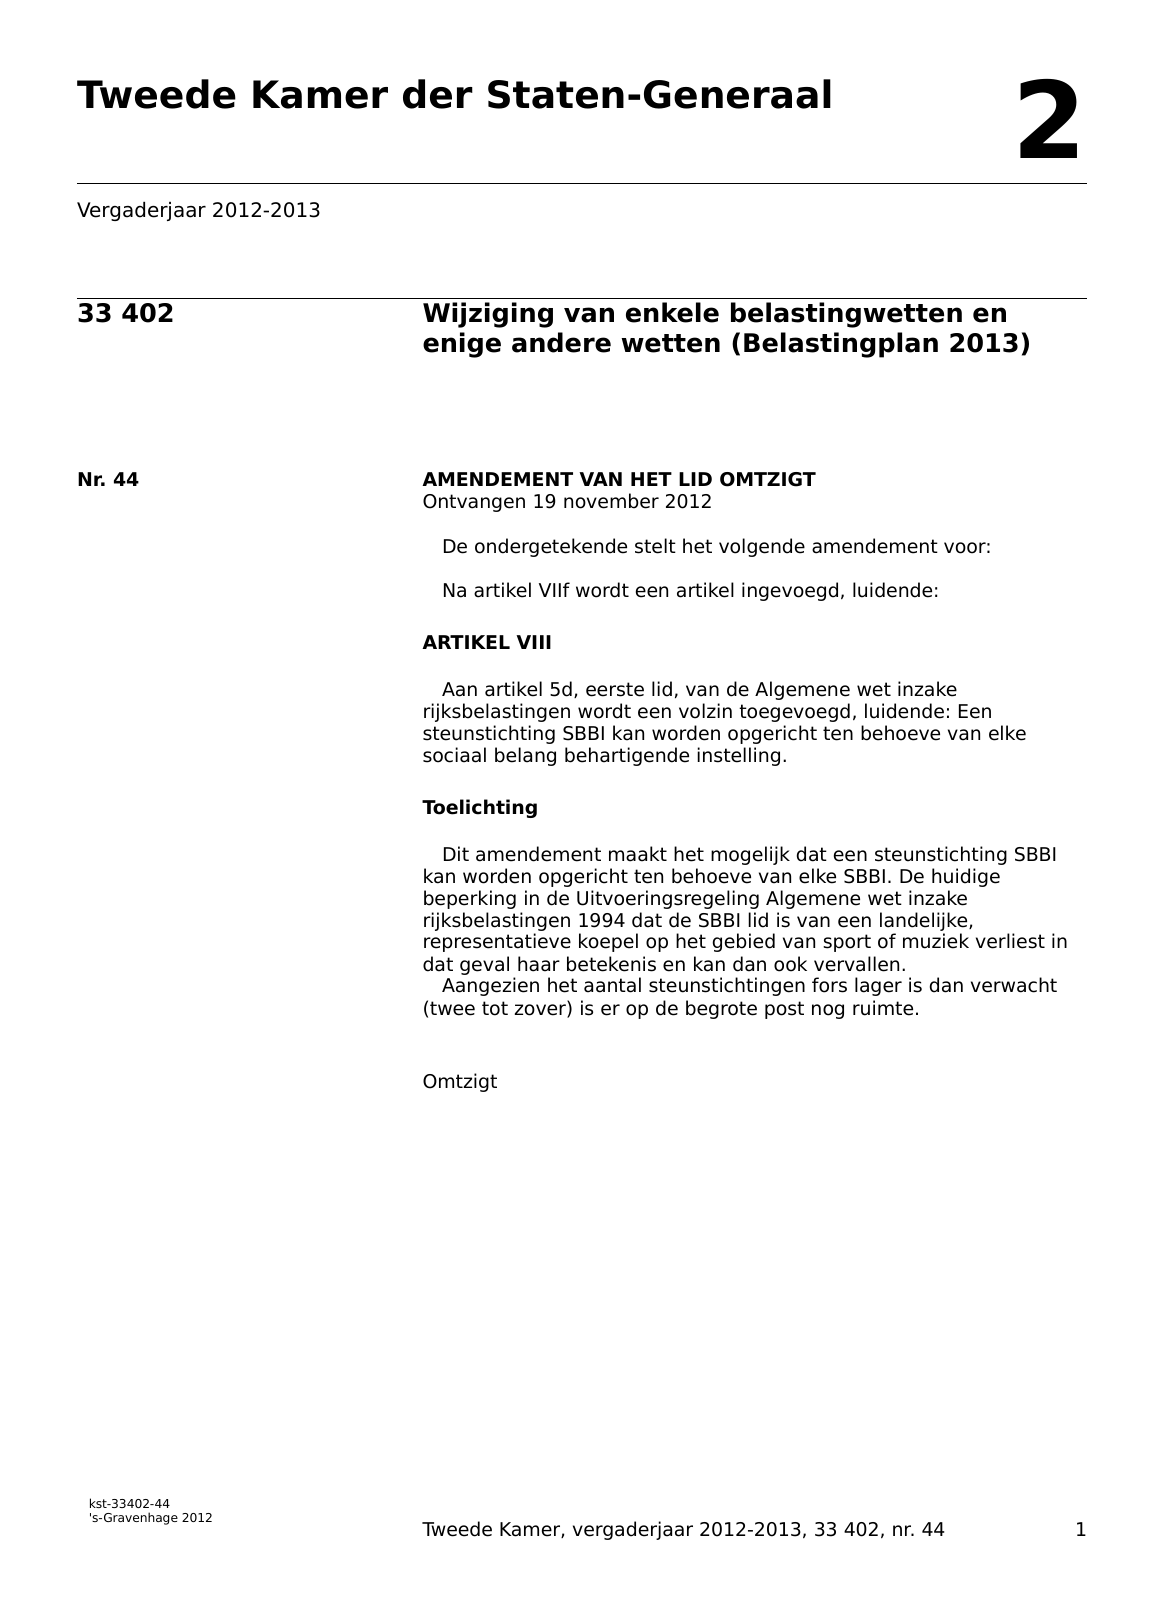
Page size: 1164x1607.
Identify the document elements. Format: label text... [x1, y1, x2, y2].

text De ondergetekende stelt het volgende amendement voor: [422, 536, 1087, 557]
text Aangezien het aantal steunstichtingen fors lager is dan verwacht (twee tot zover) is er op de begrote post nog ruimte. [422, 975, 1087, 1019]
text 's-Gravenhage 2012 [88, 1511, 323, 1525]
table_header 2 [886, 59, 1087, 183]
text Dit amendement maakt het mogelijk dat een steunstichting SBBI kan worden opgericht ten behoeve van elke SBBI. De huidige beperking in de Uitvoeringsregeling Algemene wet inzake rijksbelastingen 1994 dat de SBBI lid is van een landelijke, representatieve koepel op het gebied van sport of muziek verliest in dat geval haar betekenis en kan dan ook vervallen. [422, 843, 1087, 975]
subtitle Nr. 44 AMENDEMENT VAN HET LID OMTZIGT [77, 469, 1087, 491]
text Omtzigt [422, 1049, 1087, 1093]
text Na artikel VIIf wordt een artikel ingevoegd, luidende: [422, 580, 1087, 602]
text Aan artikel 5d, eerste lid, van de Algemene wet inzake rijksbelastingen wordt een volzin toegevoegd, luidende: Een steunstichting SBBI kan worden opgericht ten behoeve van elke sociaal belang behartigende instelling. [422, 679, 1087, 767]
table_cell Vergaderjaar 2012-2013 [77, 184, 1087, 298]
subtitle 33 402 Wijziging van enkele belastingwetten en enige andere wetten (Belastingplan 2013) [77, 299, 1087, 358]
text kst-33402-44 [88, 1497, 323, 1511]
text Ontvangen 19 november 2012 [422, 491, 1087, 513]
table_header Tweede Kamer der Staten-Generaal [77, 59, 886, 183]
subtitle Toelichting [422, 797, 1087, 818]
subtitle ARTIKEL VIII [422, 632, 1087, 654]
